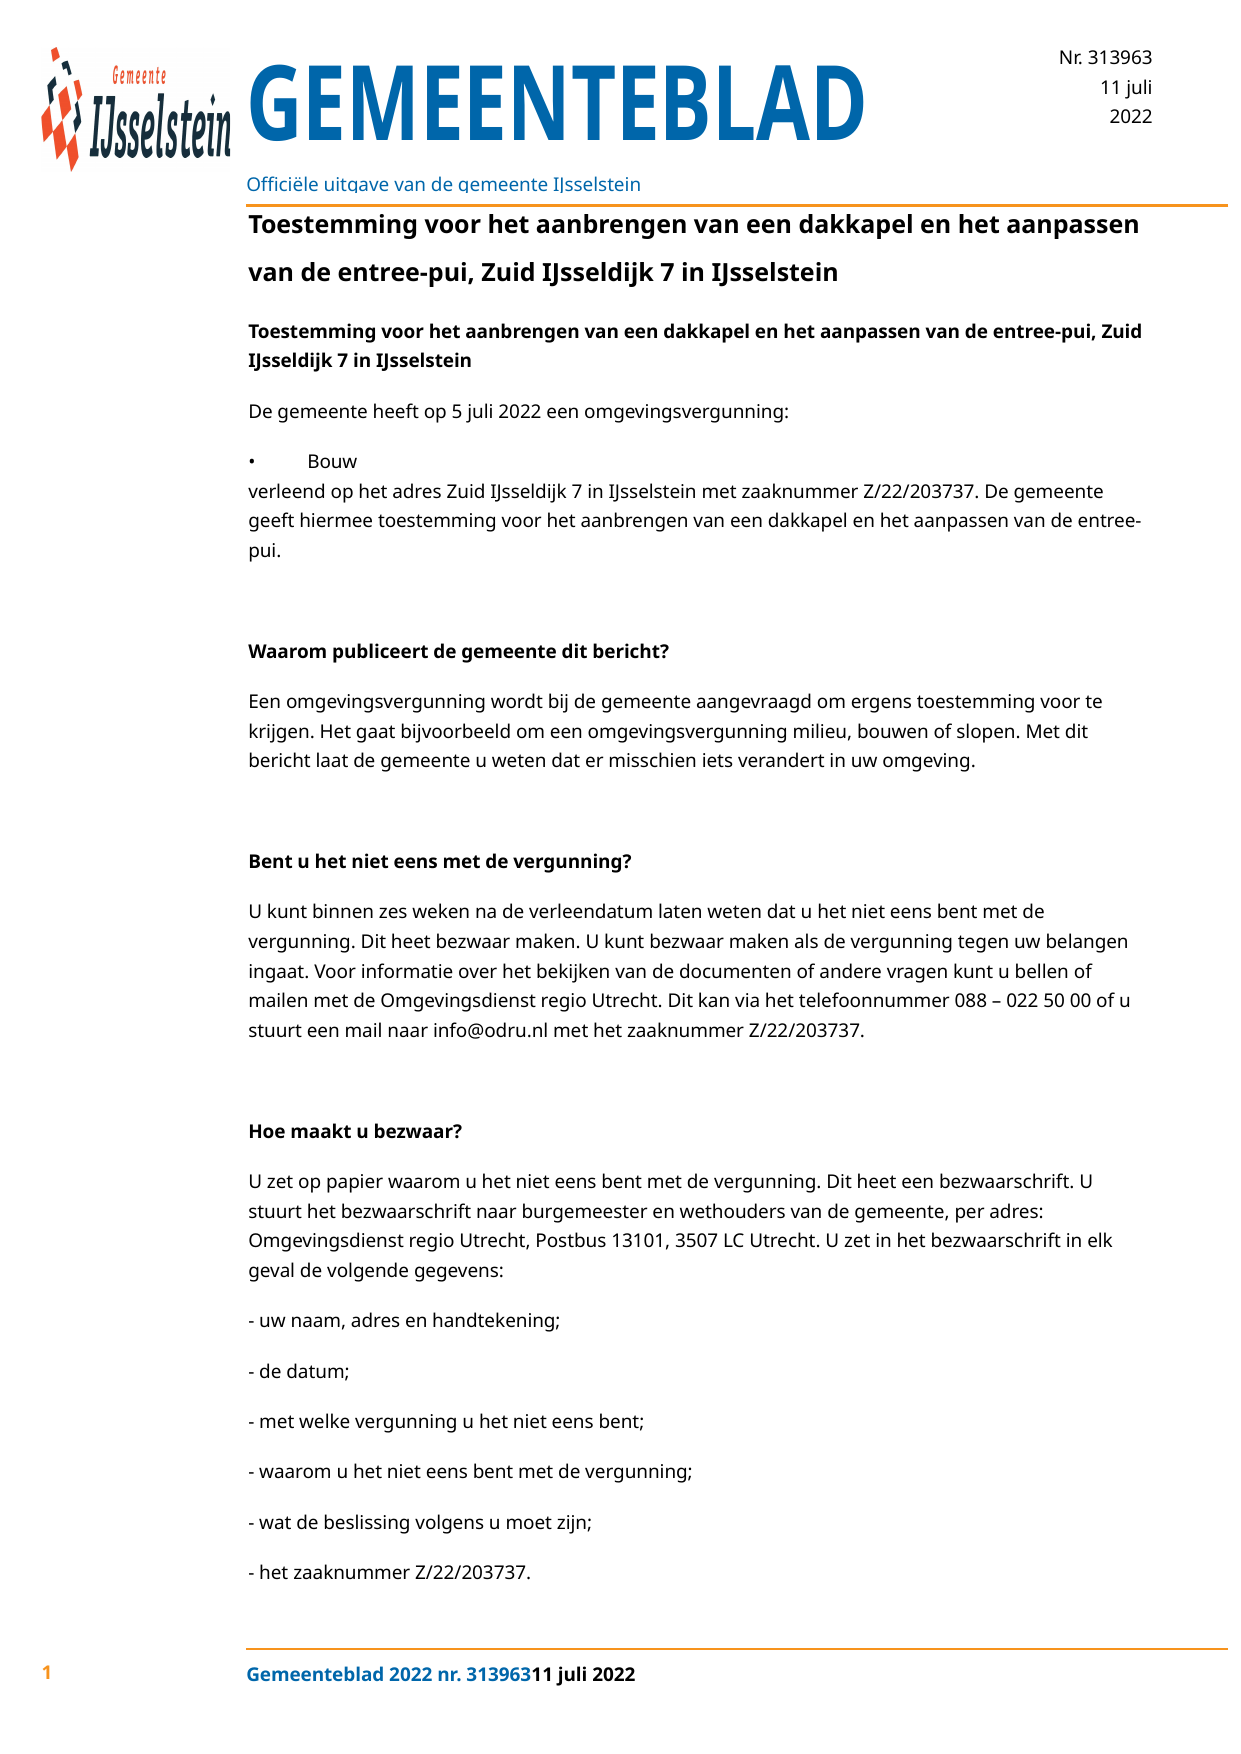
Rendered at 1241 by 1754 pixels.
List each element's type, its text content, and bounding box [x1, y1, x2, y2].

picture [41, 47, 231, 172]
text verleend op het adres Zuid IJsseldijk 7 in IJsselstein met zaaknummer Z/22/203737. De gemeente geeft hiermee toestemming voor het aanbrengen van een dakkapel en het aanpassen van de entree-pui. [248, 478, 1152, 563]
text Toestemming voor het aanbrengen van een dakkapel en het aanpassen van de entree-pui, Zuid IJsseldijk 7 in IJsselstein [248, 318, 1152, 373]
text - de datum; [248, 1358, 1152, 1384]
text Toestemming voor het aanbrengen van een dakkapel en het aanpassen van de entree-pui, Zuid IJsseldijk 7 in IJsselstein [248, 207, 1152, 288]
text U zet op papier waarom u het niet eens bent met de vergunning. Dit heet een bezwaarschrift. U stuurt het bezwaarschrift naar burgemeester en wethouders van de gemeente, per adres: Omgevingsdienst regio Utrecht, Postbus 13101, 3507 LC Utrecht. U zet in het bezwaarschrift in elk geval de volgende gegevens: [248, 1168, 1152, 1283]
text U kunt binnen zes weken na de verleendatum laten weten dat u het niet eens bent met de vergunning. Dit heet bezwaar maken. U kunt bezwaar maken als de vergunning tegen uw belangen ingaat. Voor informatie over het bekijken van de documenten of andere vragen kunt u bellen of mailen met de Omgevingsdienst regio Utrecht. Dit kan via het telefoonnummer 088 – 022 50 00 of u stuurt een mail naar info@odru.nl met het zaaknummer Z/22/203737. [248, 899, 1152, 1043]
text Hoe maakt u bezwaar? [248, 1118, 1152, 1144]
text De gemeente heeft op 5 juli 2022 een omgevingsvergunning: [248, 398, 1152, 424]
text - wat de beslissing volgens u moet zijn; [248, 1509, 1152, 1535]
text Bent u het niet eens met de vergunning? [248, 848, 1152, 874]
text Waarom publiceert de gemeente dit bericht? [248, 638, 1152, 664]
text - het zaaknummer Z/22/203737. [248, 1559, 1152, 1585]
text Een omgevingsvergunning wordt bij de gemeente aangevraagd om ergens toestemming voor te krijgen. Het gaat bijvoorbeeld om een omgevingsvergunning milieu, bouwen of slopen. Met dit bericht laat de gemeente u weten dat er misschien iets verandert in uw omgeving. [248, 688, 1152, 773]
text - waarom u het niet eens bent met de vergunning; [248, 1459, 1152, 1484]
list Bouw [248, 448, 1152, 474]
text - met welke vergunning u het niet eens bent; [248, 1408, 1152, 1434]
text - uw naam, adres en handtekening; [248, 1307, 1152, 1333]
